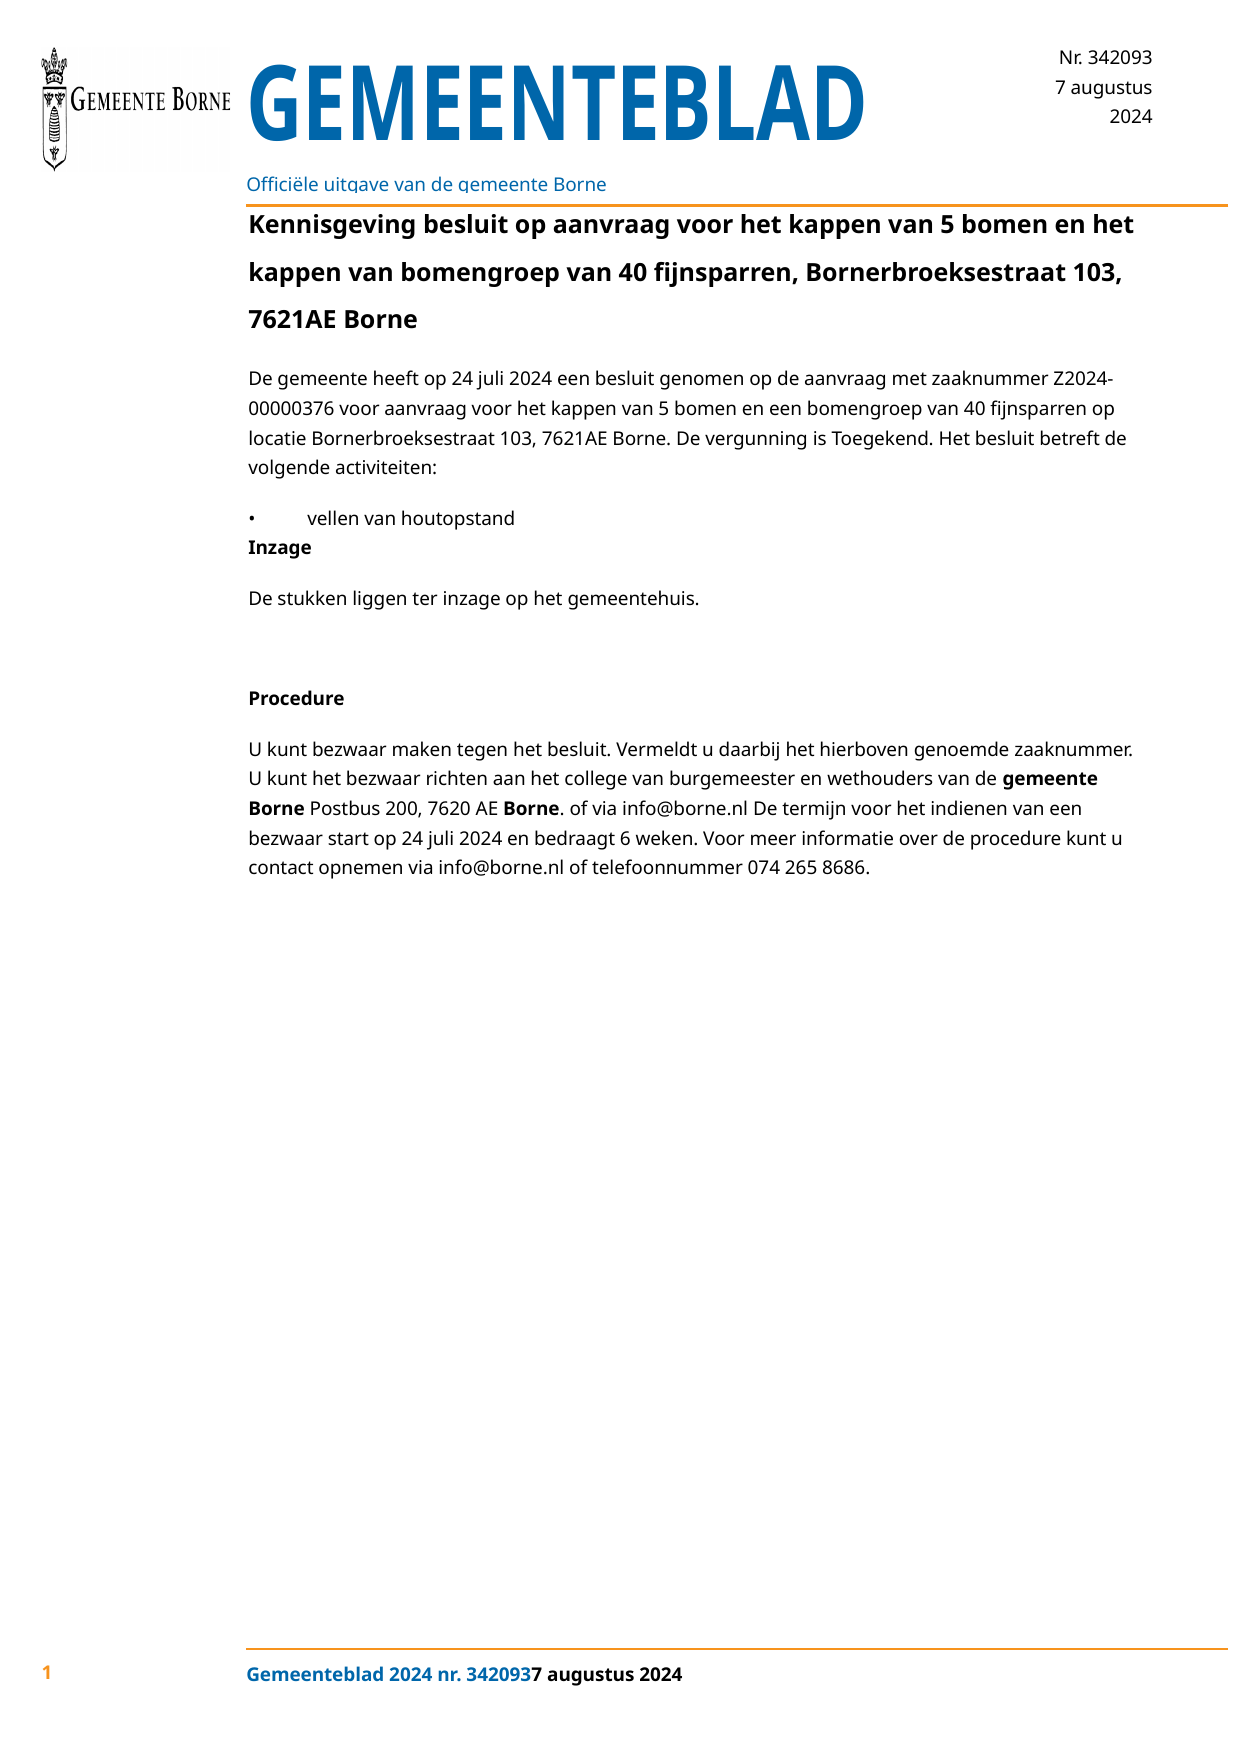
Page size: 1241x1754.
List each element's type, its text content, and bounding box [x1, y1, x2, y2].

text Procedure [248, 686, 1152, 711]
text De stukken liggen ter inzage op het gemeentehuis. [248, 585, 1152, 610]
picture [41, 47, 231, 172]
text De gemeente heeft op 24 juli 2024 een besluit genomen op de aanvraag met zaaknummer Z2024-00000376 voor aanvraag voor het kappen van 5 bomen en een bomengroep van 40 fijnsparren op locatie Bornerbroeksestraat 103, 7621AE Borne. De vergunning is Toegekend. Het besluit betreft de volgende activiteiten: [248, 366, 1152, 480]
text U kunt bezwaar maken tegen het besluit. Vermeldt u daarbij het hierboven genoemde zaaknummer. U kunt het bezwaar richten aan het college van burgemeester en wethouders van de gemeente Borne Postbus 200, 7620 AE Borne. of via info@borne.nl De termijn voor het indienen van een bezwaar start op 24 juli 2024 en bedraagt 6 weken. Voor meer informatie over de procedure kunt u contact opnemen via info@borne.nl of telefoonnummer 074 265 8686. [248, 736, 1152, 880]
list vellen van houtopstand [248, 505, 1152, 530]
text Kennisgeving besluit op aanvraag voor het kappen van 5 bomen en het kappen van bomengroep van 40 fijnsparren, Bornerbroeksestraat 103, 7621AE Borne [248, 207, 1152, 336]
text Inzage [248, 534, 1152, 560]
